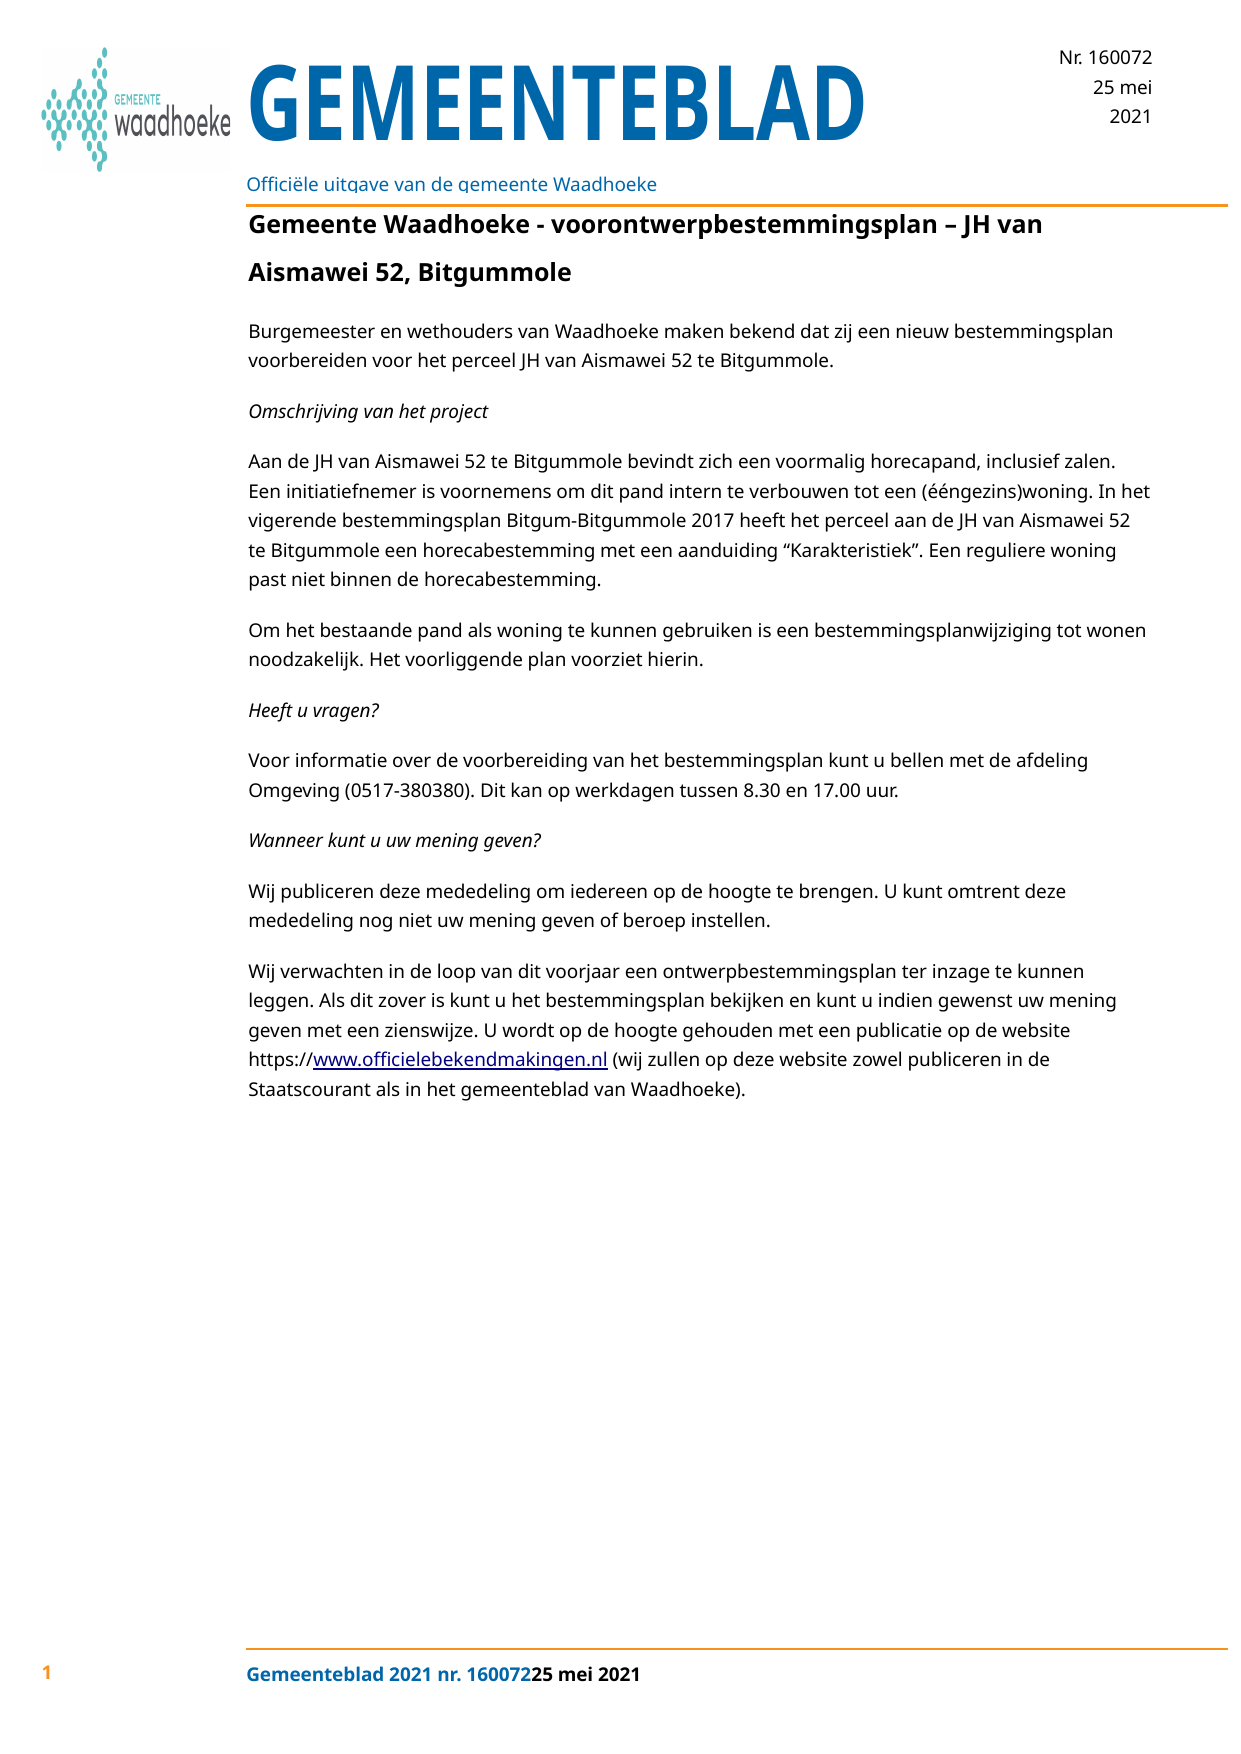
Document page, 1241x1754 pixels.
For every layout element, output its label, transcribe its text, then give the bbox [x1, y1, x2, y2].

text Gemeente Waadhoeke - voorontwerpbestemmingsplan – JH van Aismawei 52, Bitgummole [248, 207, 1152, 288]
text Voor informatie over de voorbereiding van het bestemmingsplan kunt u bellen met de afdeling Omgeving (0517-380380). Dit kan op werkdagen tussen 8.30 en 17.00 uur. [248, 747, 1152, 803]
text Omschrijving van het project [248, 398, 1152, 424]
picture [41, 47, 231, 172]
text Wij publiceren deze mededeling om iedereen op de hoogte te brengen. U kunt omtrent deze mededeling nog niet uw mening geven of beroep instellen. [248, 878, 1152, 933]
text Burgemeester en wethouders van Waadhoeke maken bekend dat zij een nieuw bestemmingsplan voorbereiden voor het perceel JH van Aismawei 52 te Bitgummole. [248, 318, 1152, 373]
text Heeft u vragen? [248, 697, 1152, 723]
text Wanneer kunt u uw mening geven? [248, 827, 1152, 853]
text Om het bestaande pand als woning te kunnen gebruiken is een bestemmingsplanwijziging tot wonen noodzakelijk. Het voorliggende plan voorziet hierin. [248, 617, 1152, 672]
text Aan de JH van Aismawei 52 te Bitgummole bevindt zich een voormalig horecapand, inclusief zalen. Een initiatiefnemer is voornemens om dit pand intern te verbouwen tot een (ééngezins)woning. In het vigerende bestemmingsplan Bitgum-Bitgummole 2017 heeft het perceel aan de JH van Aismawei 52 te Bitgummole een horecabestemming met een aanduiding “Karakteristiek”. Een reguliere woning past niet binnen de horecabestemming. [248, 448, 1152, 592]
text Wij verwachten in de loop van dit voorjaar een ontwerpbestemmingsplan ter inzage te kunnen leggen. Als dit zover is kunt u het bestemmingsplan bekijken en kunt u indien gewenst uw mening geven met een zienswijze. U wordt op de hoogte gehouden met een publicatie op de website https://www.officielebekendmakingen.nl (wij zullen op deze website zowel publiceren in de Staatscourant als in het gemeenteblad van Waadhoeke). [248, 958, 1152, 1102]
